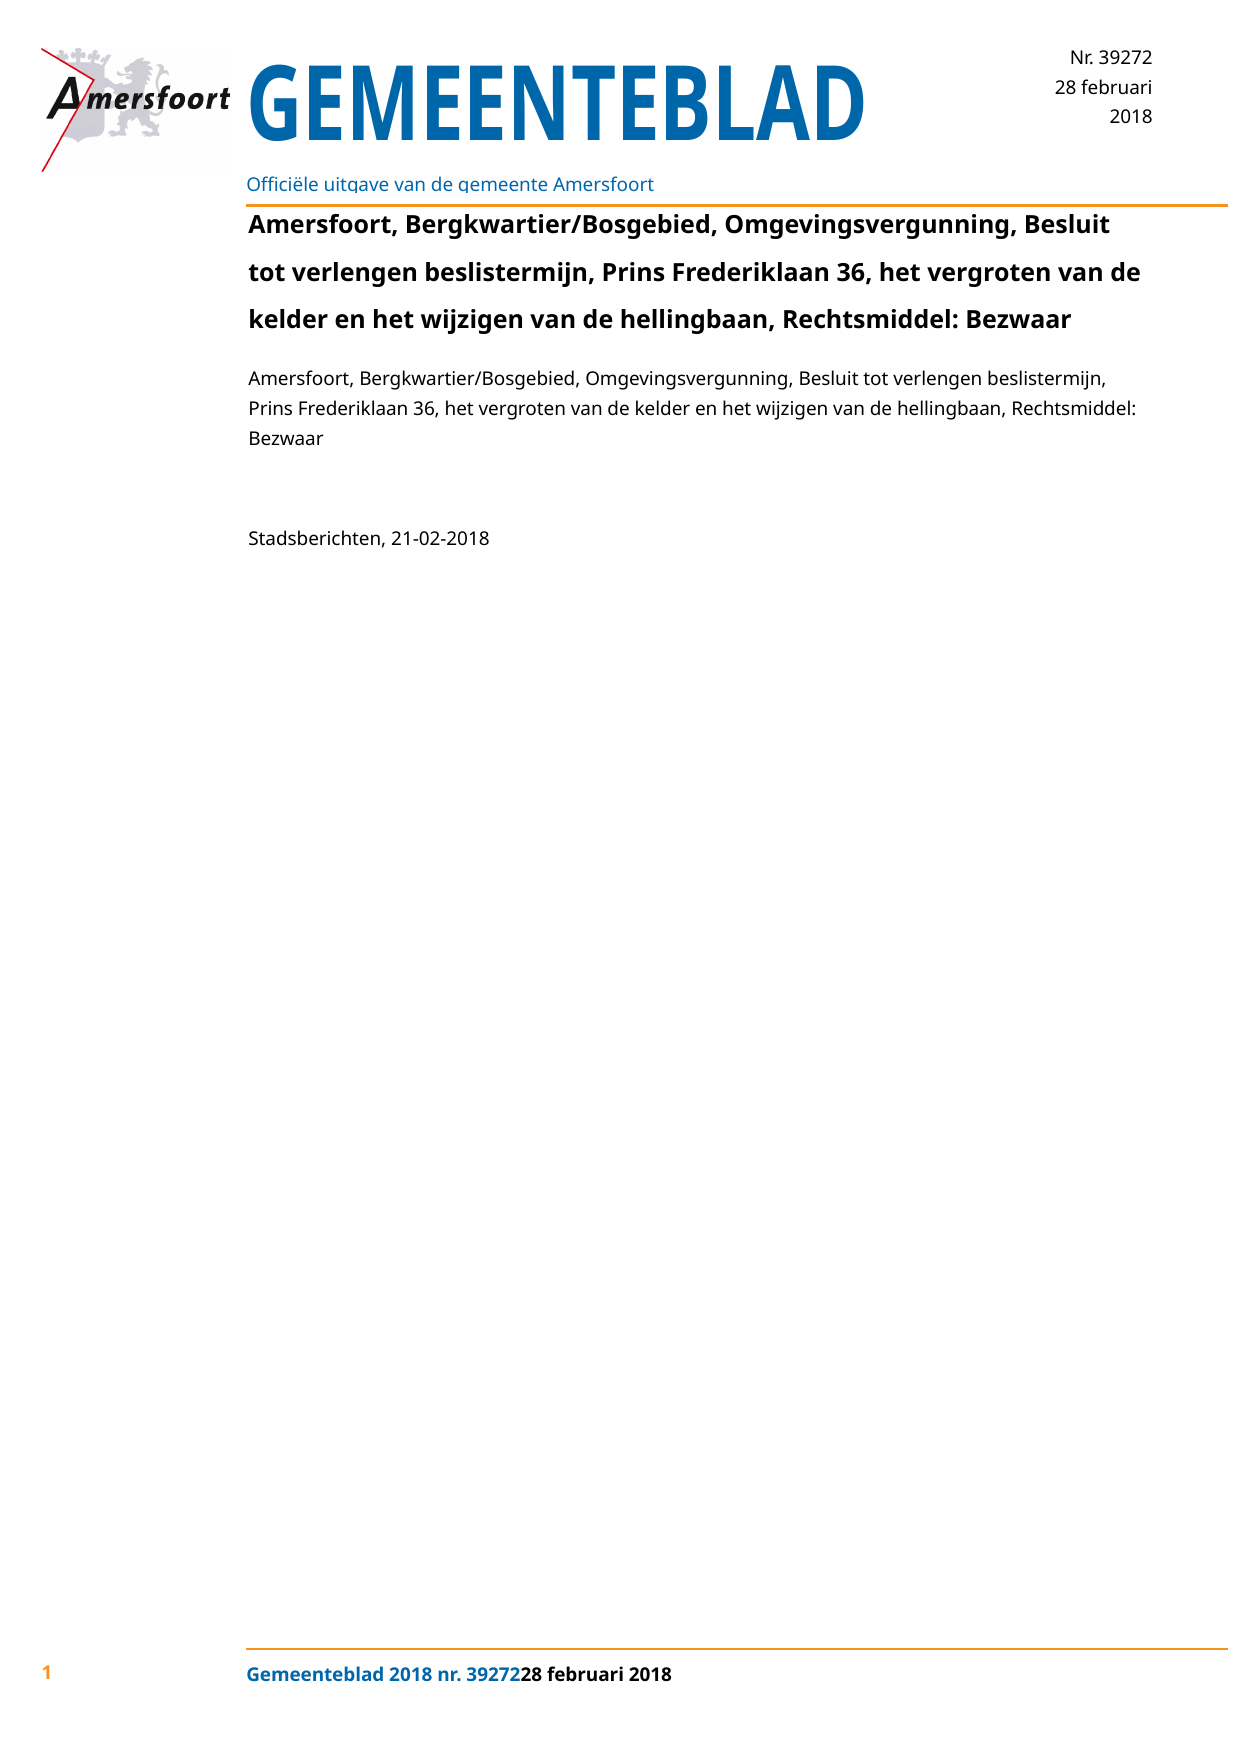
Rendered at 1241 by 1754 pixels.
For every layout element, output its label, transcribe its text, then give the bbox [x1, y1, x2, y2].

text Amersfoort, Bergkwartier/Bosgebied, Omgevingsvergunning, Besluit tot verlengen beslistermijn, Prins Frederiklaan 36, het vergroten van de kelder en het wijzigen van de hellingbaan, Rechtsmiddel: Bezwaar [248, 207, 1152, 336]
picture [41, 47, 231, 172]
text Amersfoort, Bergkwartier/Bosgebied, Omgevingsvergunning, Besluit tot verlengen beslistermijn, Prins Frederiklaan 36, het vergroten van de kelder en het wijzigen van de hellingbaan, Rechtsmiddel: Bezwaar [248, 366, 1152, 450]
text Stadsberichten, 21-02-2018 [248, 526, 1152, 551]
